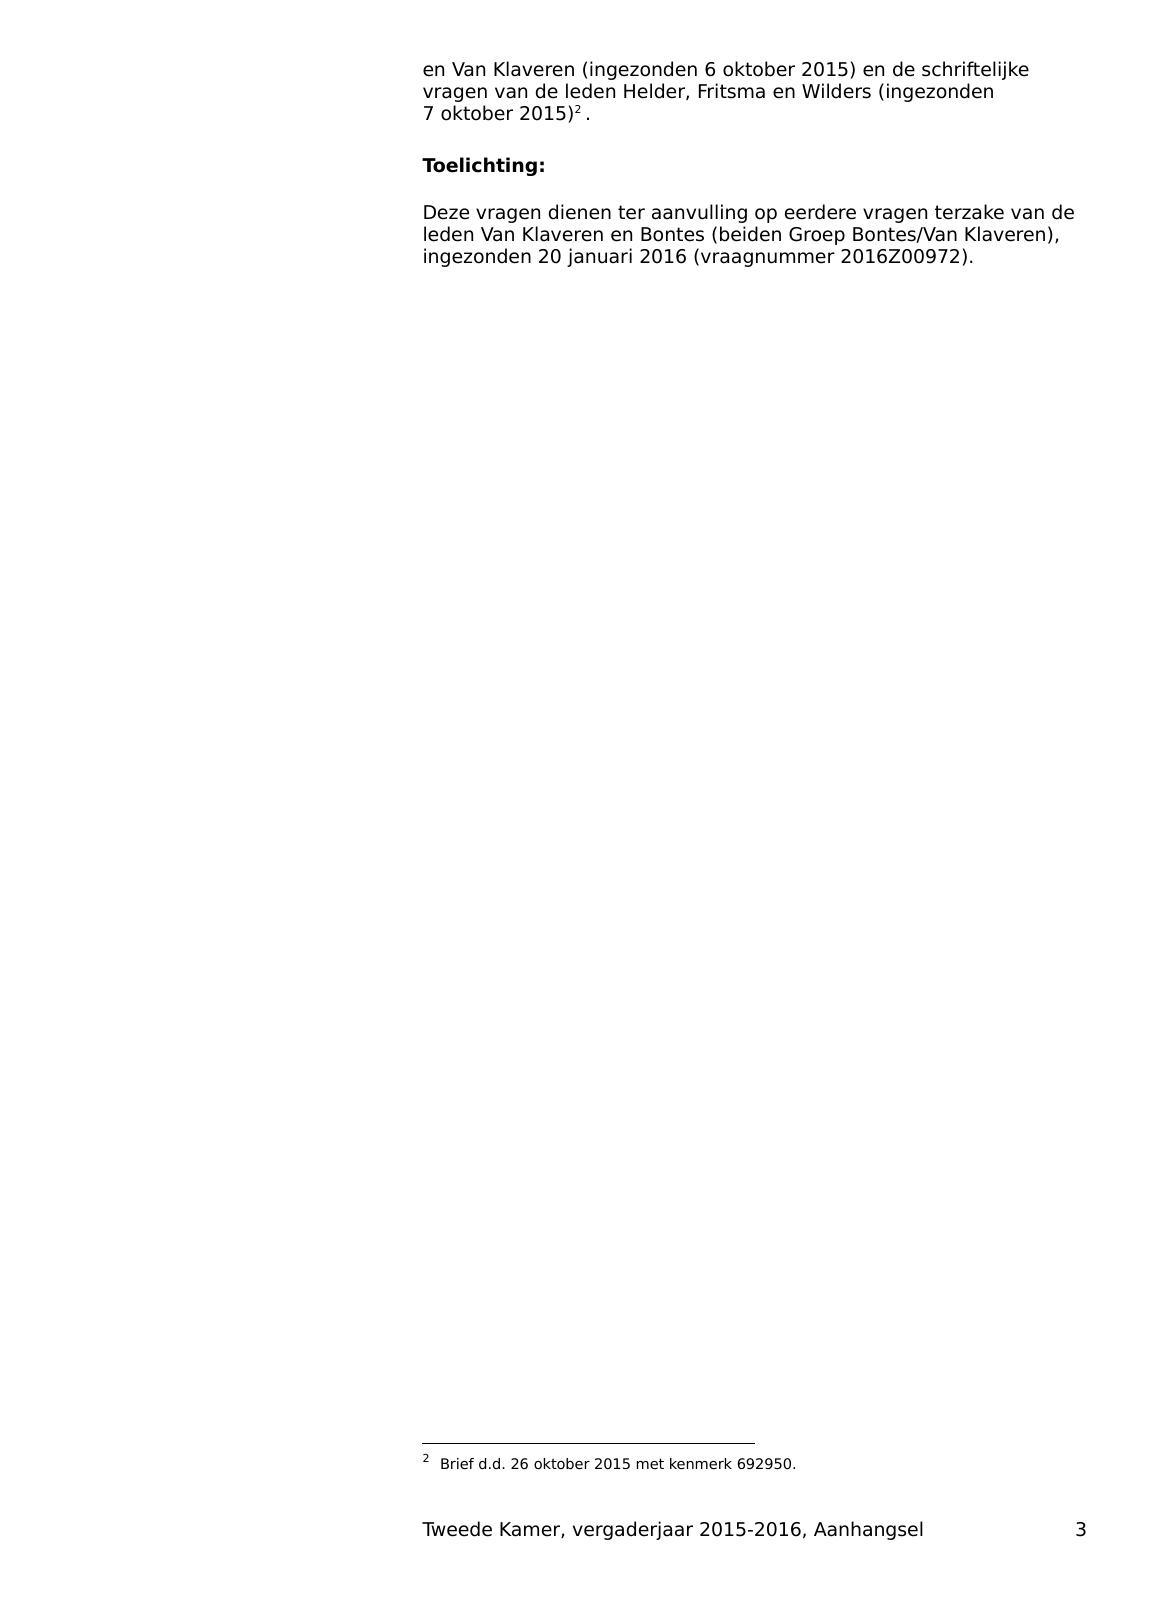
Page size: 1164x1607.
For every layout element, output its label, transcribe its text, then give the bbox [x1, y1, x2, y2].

subtitle Toelichting: [422, 155, 1087, 177]
text Brief d.d. 26 oktober 2015 met kenmerk 692950. [422, 1452, 1087, 1474]
text Deze vragen dienen ter aanvulling op eerdere vragen terzake van de leden Van Klaveren en Bontes (beiden Groep Bontes/Van Klaveren), ingezonden 20 januari 2016 (vraagnummer 2016Z00972). [422, 202, 1087, 268]
text en Van Klaveren (ingezonden 6 oktober 2015) en de schriftelijke vragen van de leden Helder, Fritsma en Wilders (ingezonden 7 oktober 2015). [422, 59, 1087, 125]
